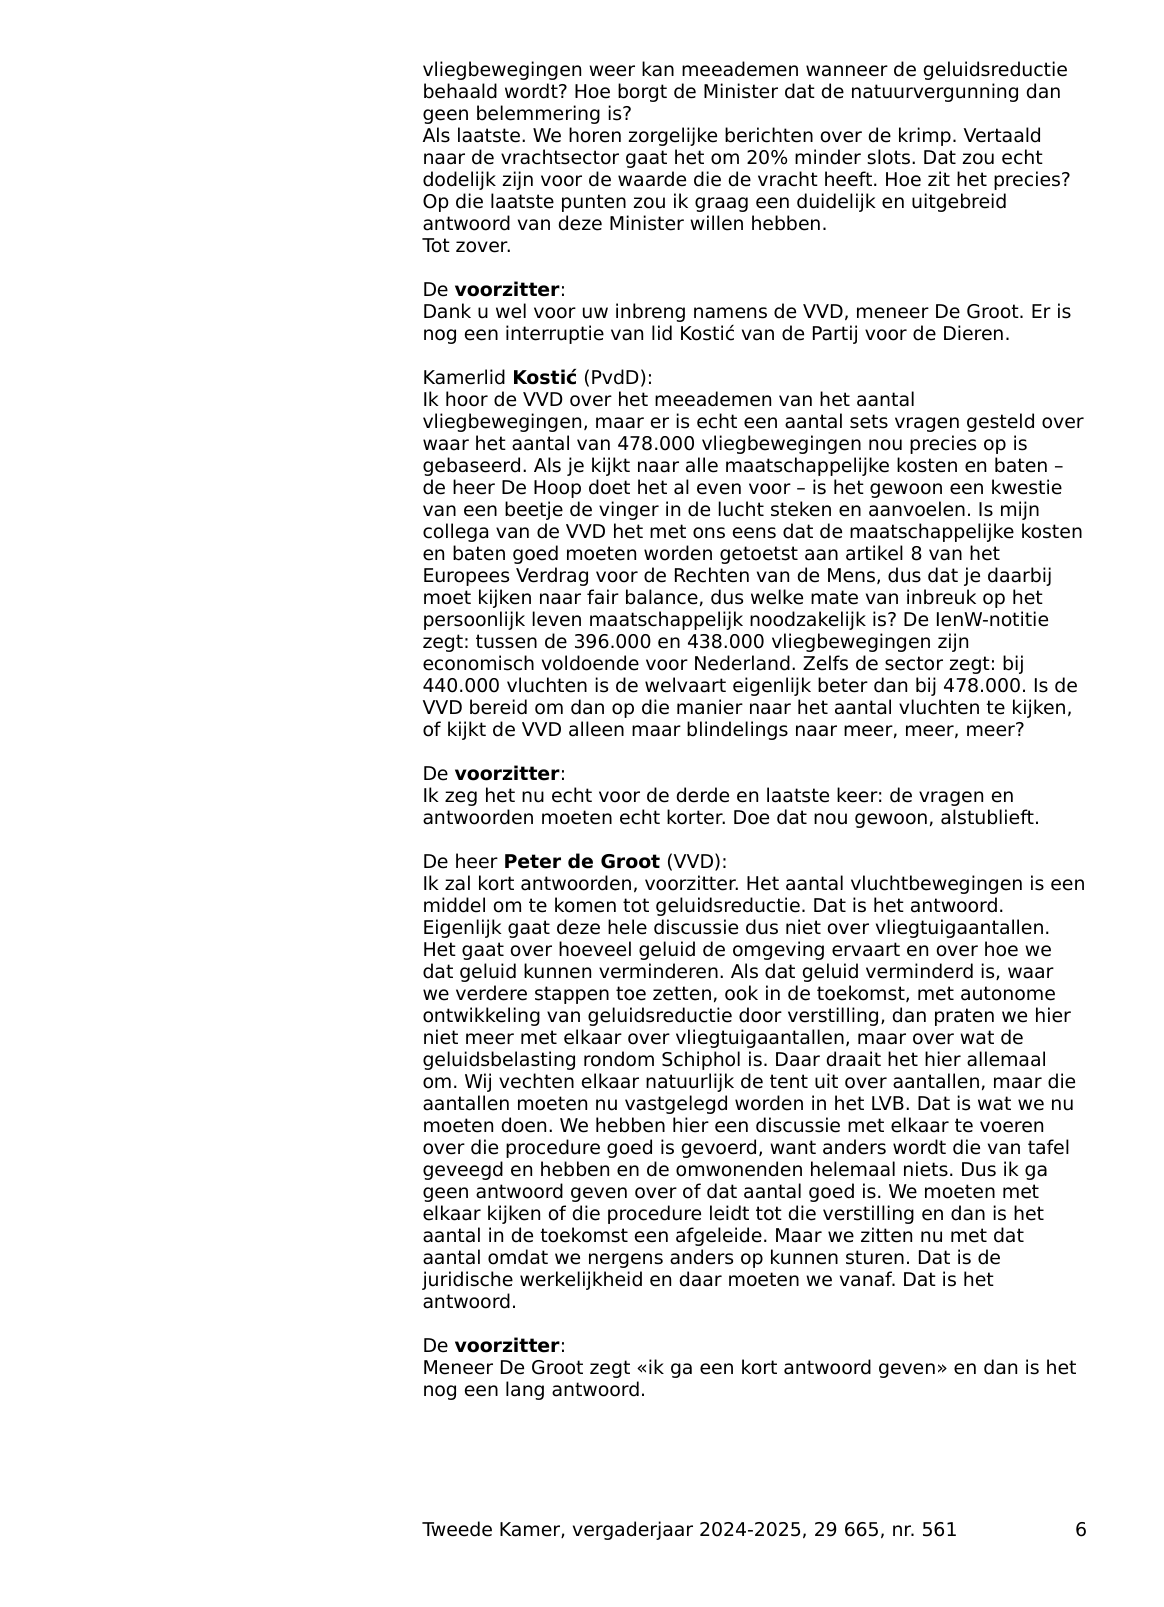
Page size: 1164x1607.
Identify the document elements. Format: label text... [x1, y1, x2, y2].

text Kamerlid Kostić (PvdD): [422, 367, 1087, 389]
text De voorzitter: [422, 1335, 1087, 1357]
text Tot zover. [422, 235, 1087, 257]
text De voorzitter: [422, 279, 1087, 301]
text Dank u wel voor uw inbreng namens de VVD, meneer De Groot. Er is nog een interruptie van lid Kostić van de Partij voor de Dieren. [422, 301, 1087, 345]
text Ik zeg het nu echt voor de derde en laatste keer: de vragen en antwoorden moeten echt korter. Doe dat nou gewoon, alstublieft. [422, 785, 1087, 829]
text Ik hoor de VVD over het meeademen van het aantal vliegbewegingen, maar er is echt een aantal sets vragen gesteld over waar het aantal van 478.000 vliegbewegingen nou precies op is gebaseerd. Als je kijkt naar alle maatschappelijke kosten en baten – de heer De Hoop doet het al even voor – is het gewoon een kwestie van een beetje de vinger in de lucht steken en aanvoelen. Is mijn collega van de VVD het met ons eens dat de maatschappelijke kosten en baten goed moeten worden getoetst aan artikel 8 van het Europees Verdrag voor de Rechten van de Mens, dus dat je daarbij moet kijken naar fair balance, dus welke mate van inbreuk op het persoonlijk leven maatschappelijk noodzakelijk is? De IenW-notitie zegt: tussen de 396.000 en 438.000 vliegbewegingen zijn economisch voldoende voor Nederland. Zelfs de sector zegt: bij 440.000 vluchten is de welvaart eigenlijk beter dan bij 478.000. Is de VVD bereid om dan op die manier naar het aantal vluchten te kijken, of kijkt de VVD alleen maar blindelings naar meer, meer, meer? [422, 389, 1087, 741]
text Ik zal kort antwoorden, voorzitter. Het aantal vluchtbewegingen is een middel om te komen tot geluidsreductie. Dat is het antwoord. Eigenlijk gaat deze hele discussie dus niet over vliegtuigaantallen. Het gaat over hoeveel geluid de omgeving ervaart en over hoe we dat geluid kunnen verminderen. Als dat geluid verminderd is, waar we verdere stappen toe zetten, ook in de toekomst, met autonome ontwikkeling van geluidsreductie door verstilling, dan praten we hier niet meer met elkaar over vliegtuigaantallen, maar over wat de geluidsbelasting rondom Schiphol is. Daar draait het hier allemaal om. Wij vechten elkaar natuurlijk de tent uit over aantallen, maar die aantallen moeten nu vastgelegd worden in het LVB. Dat is wat we nu moeten doen. We hebben hier een discussie met elkaar te voeren over die procedure goed is gevoerd, want anders wordt die van tafel geveegd en hebben en de omwonenden helemaal niets. Dus ik ga geen antwoord geven over of dat aantal goed is. We moeten met elkaar kijken of die procedure leidt tot die verstilling en dan is het aantal in de toekomst een afgeleide. Maar we zitten nu met dat aantal omdat we nergens anders op kunnen sturen. Dat is de juridische werkelijkheid en daar moeten we vanaf. Dat is het antwoord. [422, 873, 1087, 1313]
text vliegbewegingen weer kan meeademen wanneer de geluidsreductie behaald wordt? Hoe borgt de Minister dat de natuurvergunning dan geen belemmering is? [422, 59, 1087, 125]
text Meneer De Groot zegt «ik ga een kort antwoord geven» en dan is het nog een lang antwoord. [422, 1357, 1087, 1401]
text Als laatste. We horen zorgelijke berichten over de krimp. Vertaald naar de vrachtsector gaat het om 20% minder slots. Dat zou echt dodelijk zijn voor de waarde die de vracht heeft. Hoe zit het precies? Op die laatste punten zou ik graag een duidelijk en uitgebreid antwoord van deze Minister willen hebben. [422, 125, 1087, 235]
text De heer Peter de Groot (VVD): [422, 851, 1087, 873]
text De voorzitter: [422, 763, 1087, 785]
